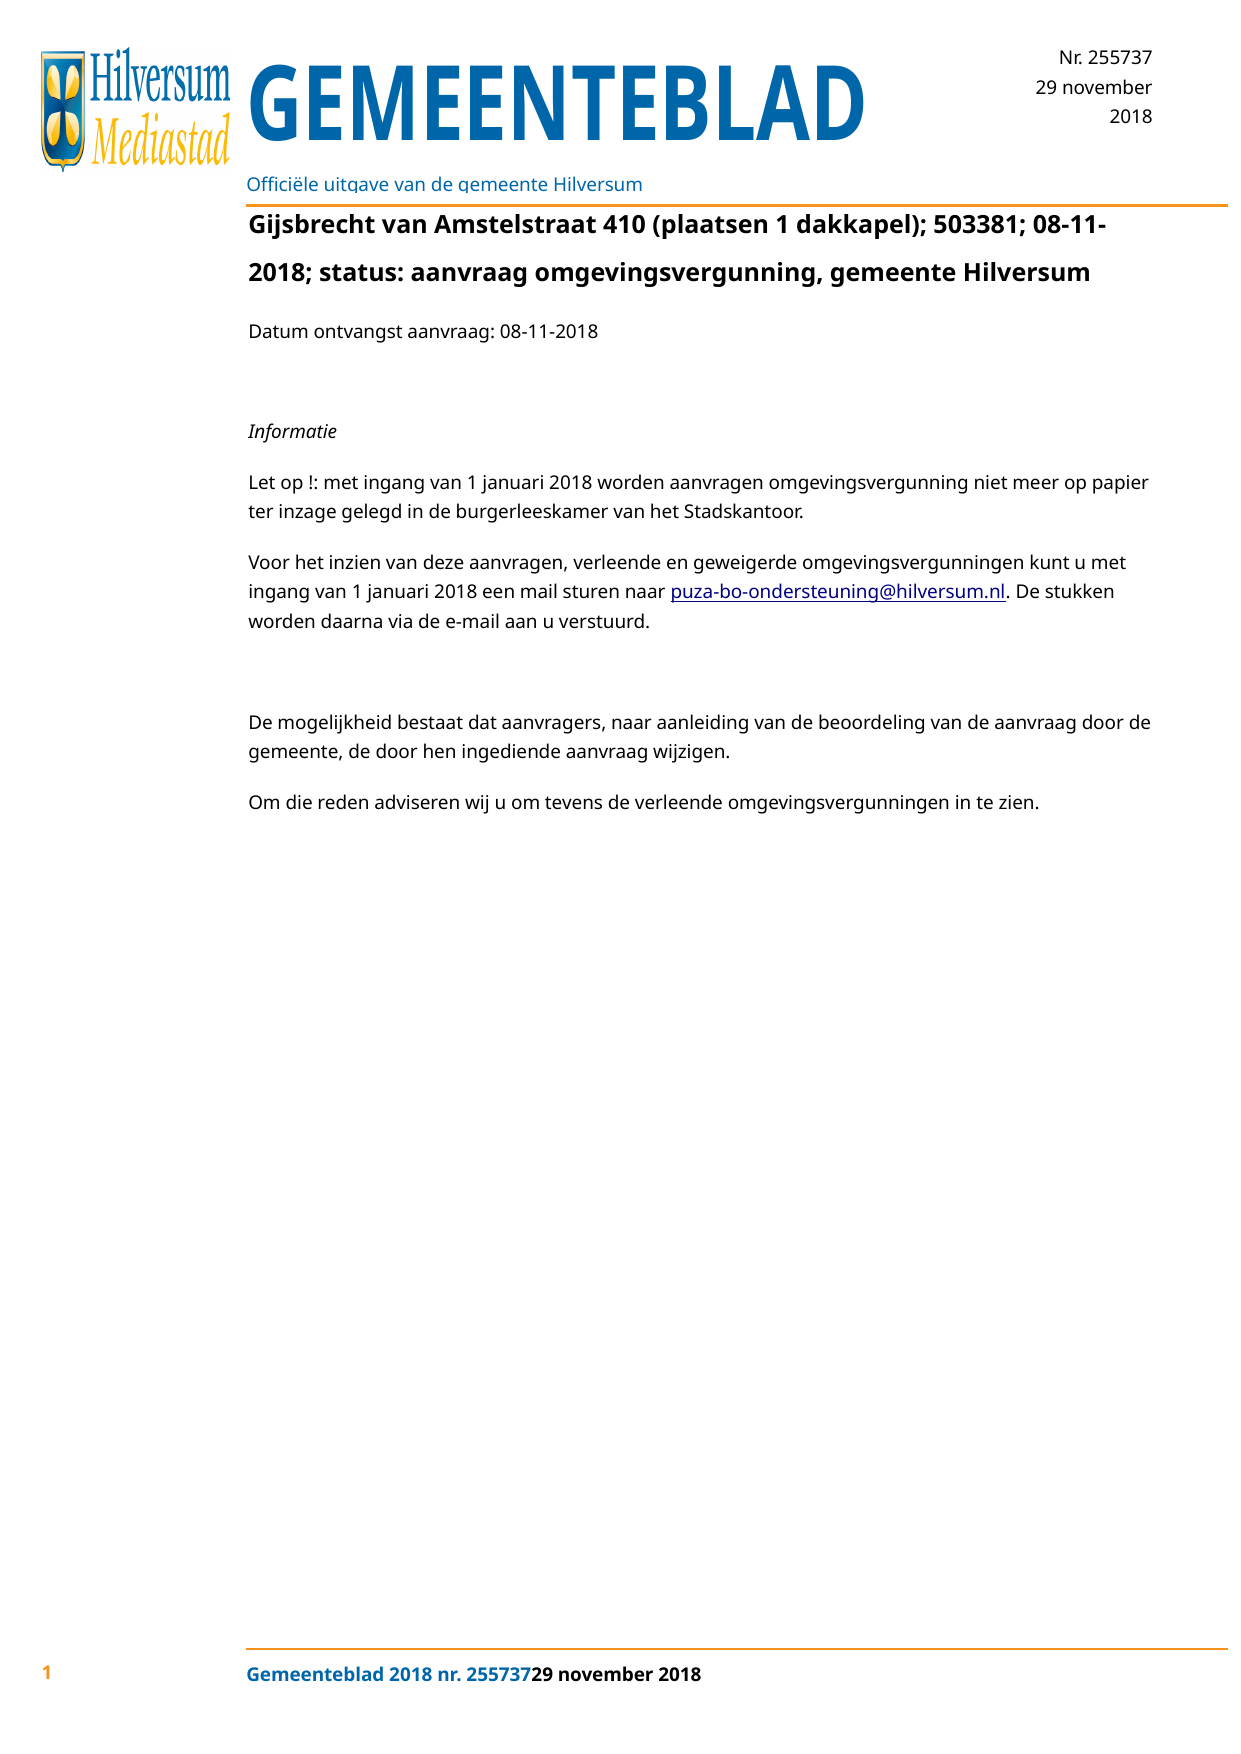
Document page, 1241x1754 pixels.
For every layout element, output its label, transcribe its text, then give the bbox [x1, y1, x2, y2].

picture [41, 47, 231, 172]
text Datum ontvangst aanvraag: 08-11-2018 [248, 318, 1152, 344]
text Let op !: met ingang van 1 januari 2018 worden aanvragen omgevingsvergunning niet meer op papier ter inzage gelegd in de burgerleeskamer van het Stadskantoor. [248, 469, 1152, 524]
text De mogelijkheid bestaat dat aanvragers, naar aanleiding van de beoordeling van de aanvraag door de gemeente, de door hen ingediende aanvraag wijzigen. [248, 709, 1152, 764]
text Om die reden adviseren wij u om tevens de verleende omgevingsvergunningen in te zien. [248, 789, 1152, 815]
text Informatie [248, 419, 1152, 444]
text Gijsbrecht van Amstelstraat 410 (plaatsen 1 dakkapel); 503381; 08-11-2018; status: aanvraag omgevingsvergunning, gemeente Hilversum [248, 207, 1152, 288]
text Voor het inzien van deze aanvragen, verleende en geweigerde omgevingsvergunningen kunt u met ingang van 1 januari 2018 een mail sturen naar puza-bo-ondersteuning@hilversum.nl. De stukken worden daarna via de e-mail aan u verstuurd. [248, 549, 1152, 634]
